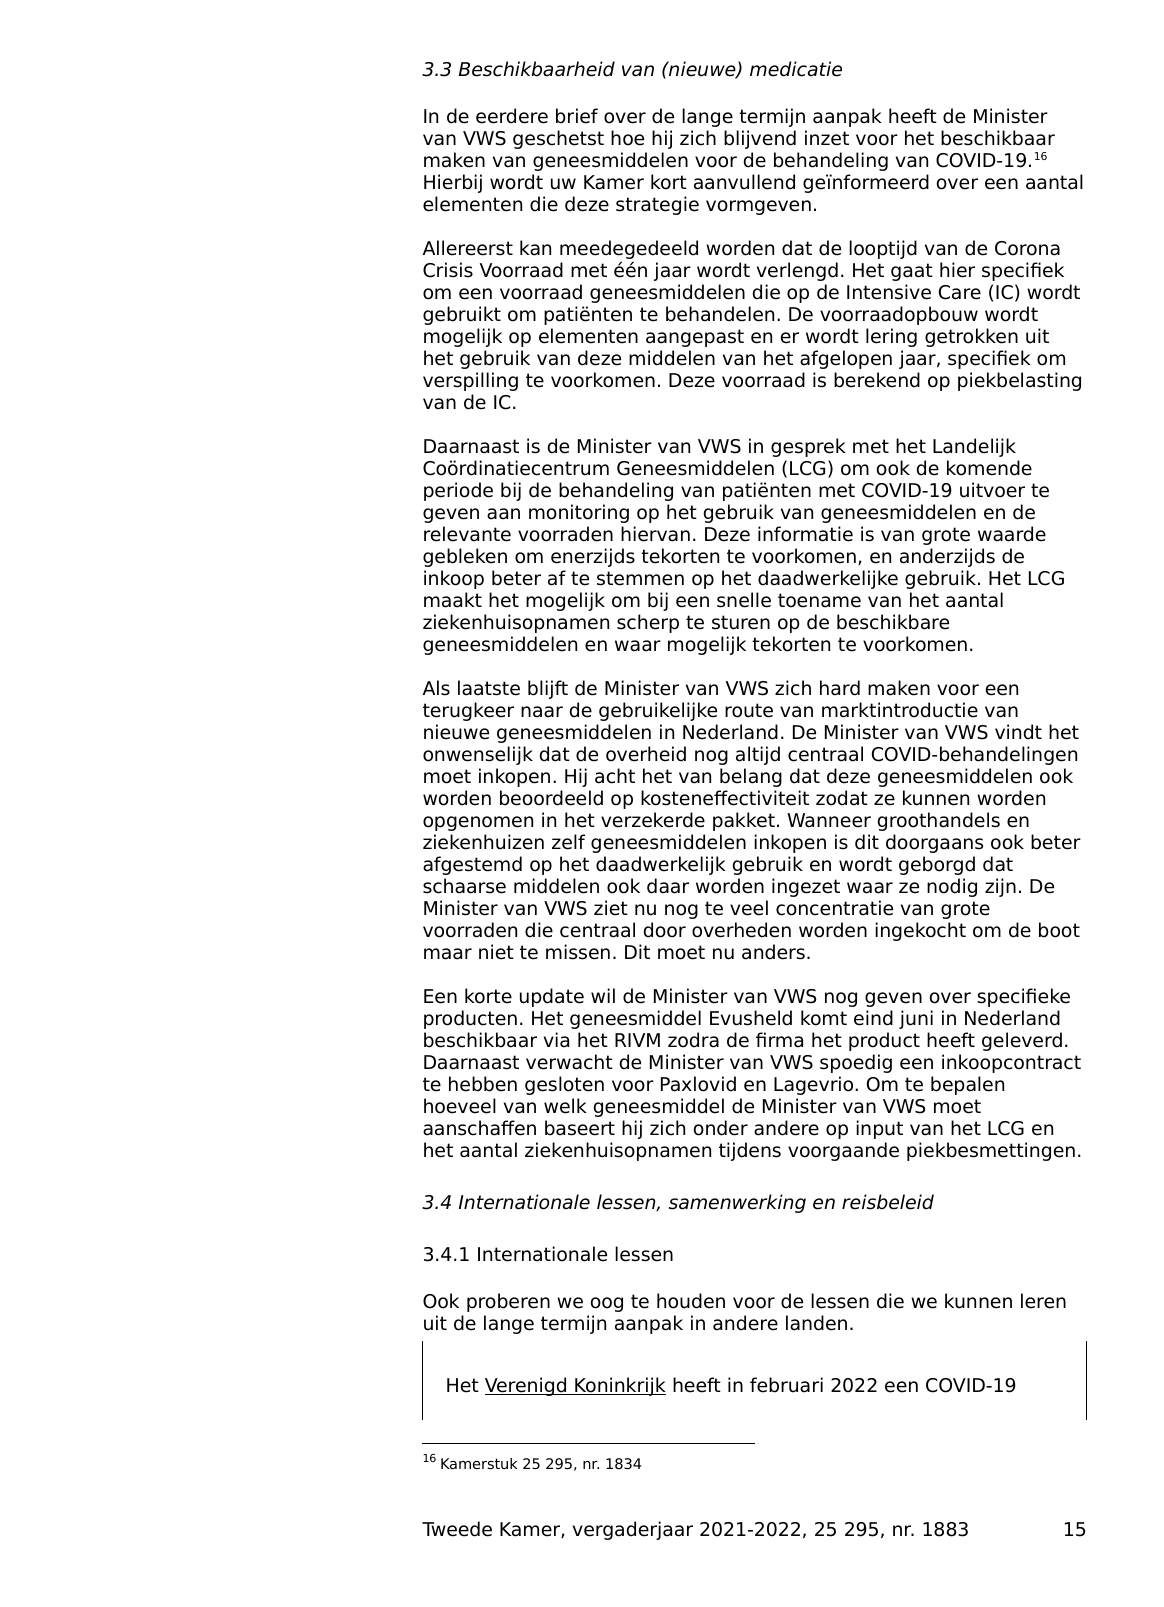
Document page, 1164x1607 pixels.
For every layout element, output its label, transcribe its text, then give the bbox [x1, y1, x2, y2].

text Een korte update wil de Minister van VWS nog geven over specifieke producten. Het geneesmiddel Evusheld komt eind juni in Nederland beschikbaar via het RIVM zodra de firma het product heeft geleverd. Daarnaast verwacht de Minister van VWS spoedig een inkoopcontract te hebben gesloten voor Paxlovid en Lagevrio. Om te bepalen hoeveel van welk geneesmiddel de Minister van VWS moet aanschaffen baseert hij zich onder andere op input van het LCG en het aantal ziekenhuisopnamen tijdens voorgaande piekbesmettingen. [422, 986, 1087, 1162]
table_header Het Verenigd Koninkrijk heeft in februari 2022 een COVID-19 [423, 1341, 1086, 1419]
text Daarnaast is de Minister van VWS in gesprek met het Landelijk Coördinatiecentrum Geneesmiddelen (LCG) om ook de komende periode bij de behandeling van patiënten met COVID-19 uitvoer te geven aan monitoring op het gebruik van geneesmiddelen en de relevante voorraden hiervan. Deze informatie is van grote waarde gebleken om enerzijds tekorten te voorkomen, en anderzijds de inkoop beter af te stemmen op het daadwerkelijke gebruik. Het LCG maakt het mogelijk om bij een snelle toename van het aantal ziekenhuisopnamen scherp te sturen op de beschikbare geneesmiddelen en waar mogelijk tekorten te voorkomen. [422, 436, 1087, 656]
text Allereerst kan meedegedeeld worden dat de looptijd van de Corona Crisis Voorraad met één jaar wordt verlengd. Het gaat hier specifiek om een voorraad geneesmiddelen die op de Intensive Care (IC) wordt gebruikt om patiënten te behandelen. De voorraadopbouw wordt mogelijk op elementen aangepast en er wordt lering getrokken uit het gebruik van deze middelen van het afgelopen jaar, specifiek om verspilling te voorkomen. Deze voorraad is berekend op piekbelasting van de IC. [422, 238, 1087, 414]
subtitle 3.4.1 Internationale lessen [422, 1244, 1087, 1266]
text Ook proberen we oog te houden voor de lessen die we kunnen leren uit de lange termijn aanpak in andere landen. [422, 1291, 1087, 1335]
text Als laatste blijft de Minister van VWS zich hard maken voor een terugkeer naar de gebruikelijke route van marktintroductie van nieuwe geneesmiddelen in Nederland. De Minister van VWS vindt het onwenselijk dat de overheid nog altijd centraal COVID-behandelingen moet inkopen. Hij acht het van belang dat deze geneesmiddelen ook worden beoordeeld op kosteneffectiviteit zodat ze kunnen worden opgenomen in het verzekerde pakket. Wanneer groothandels en ziekenhuizen zelf geneesmiddelen inkopen is dit doorgaans ook beter afgestemd op het daadwerkelijk gebruik en wordt geborgd dat schaarse middelen ook daar worden ingezet waar ze nodig zijn. De Minister van VWS ziet nu nog te veel concentratie van grote voorraden die centraal door overheden worden ingekocht om de boot maar niet te missen. Dit moet nu anders. [422, 678, 1087, 964]
text Kamerstuk 25 295, nr. 1834 [422, 1452, 1087, 1474]
text In de eerdere brief over de lange termijn aanpak heeft de Minister van VWS geschetst hoe hij zich blijvend inzet voor het beschikbaar maken van geneesmiddelen voor de behandeling van COVID-19. Hierbij wordt uw Kamer kort aanvullend geïnformeerd over een aantal elementen die deze strategie vormgeven. [422, 106, 1087, 216]
subtitle 3.4 Internationale lessen, samenwerking en reisbeleid [422, 1192, 1087, 1214]
subtitle 3.3 Beschikbaarheid van (nieuwe) medicatie [422, 59, 1087, 81]
